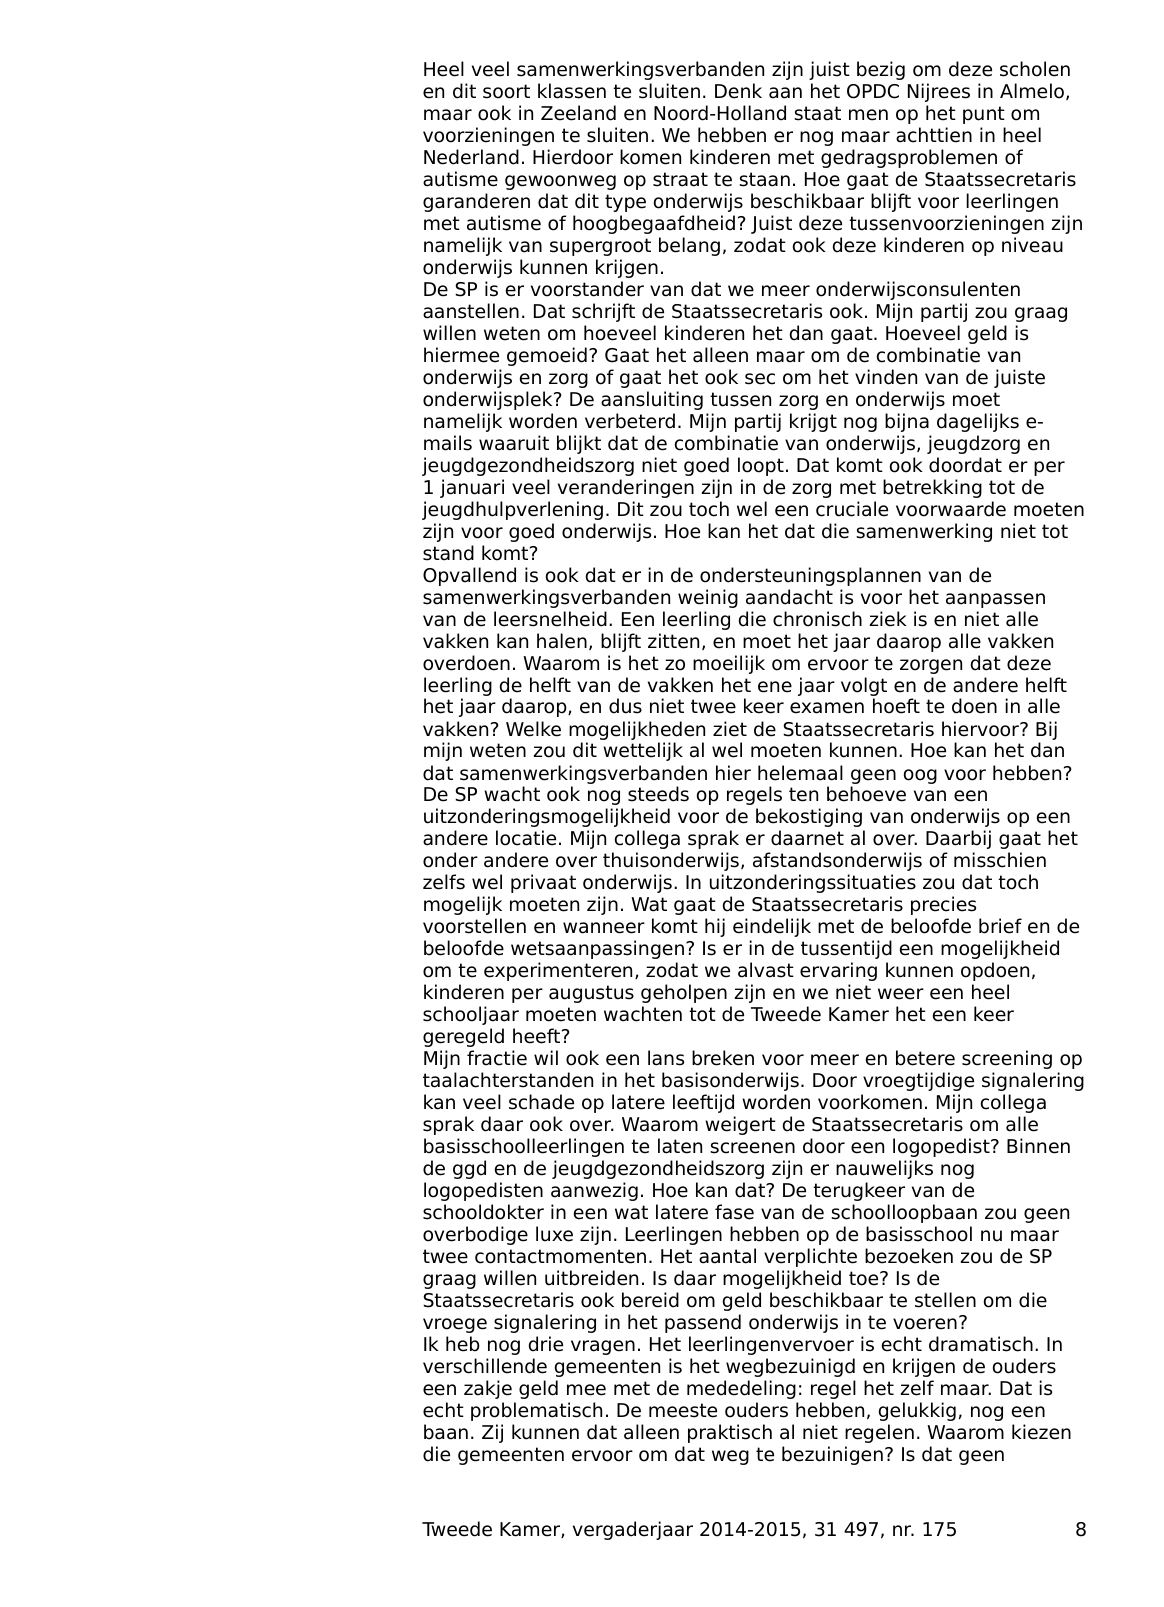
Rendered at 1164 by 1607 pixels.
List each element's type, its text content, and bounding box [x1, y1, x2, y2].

text Heel veel samenwerkingsverbanden zijn juist bezig om deze scholen en dit soort klassen te sluiten. Denk aan het OPDC Nijrees in Almelo, maar ook in Zeeland en Noord-Holland staat men op het punt om voorzieningen te sluiten. We hebben er nog maar achttien in heel Nederland. Hierdoor komen kinderen met gedragsproblemen of autisme gewoonweg op straat te staan. Hoe gaat de Staatssecretaris garanderen dat dit type onderwijs beschikbaar blijft voor leerlingen met autisme of hoogbegaafdheid? Juist deze tussenvoorzieningen zijn namelijk van supergroot belang, zodat ook deze kinderen op niveau onderwijs kunnen krijgen. [422, 59, 1087, 279]
text Opvallend is ook dat er in de ondersteuningsplannen van de samenwerkingsverbanden weinig aandacht is voor het aanpassen van de leersnelheid. Een leerling die chronisch ziek is en niet alle vakken kan halen, blijft zitten, en moet het jaar daarop alle vakken overdoen. Waarom is het zo moeilijk om ervoor te zorgen dat deze leerling de helft van de vakken het ene jaar volgt en de andere helft het jaar daarop, en dus niet twee keer examen hoeft te doen in alle vakken? Welke mogelijkheden ziet de Staatssecretaris hiervoor? Bij mijn weten zou dit wettelijk al wel moeten kunnen. Hoe kan het dan dat samenwerkingsverbanden hier helemaal geen oog voor hebben? [422, 564, 1087, 784]
text De SP is er voorstander van dat we meer onderwijsconsulenten aanstellen. Dat schrijft de Staatssecretaris ook. Mijn partij zou graag willen weten om hoeveel kinderen het dan gaat. Hoeveel geld is hiermee gemoeid? Gaat het alleen maar om de combinatie van onderwijs en zorg of gaat het ook sec om het vinden van de juiste onderwijsplek? De aansluiting tussen zorg en onderwijs moet namelijk worden verbeterd. Mijn partij krijgt nog bijna dagelijks e-mails waaruit blijkt dat de combinatie van onderwijs, jeugdzorg en jeugdgezondheidszorg niet goed loopt. Dat komt ook doordat er per 1 januari veel veranderingen zijn in de zorg met betrekking tot de jeugdhulpverlening. Dit zou toch wel een cruciale voorwaarde moeten zijn voor goed onderwijs. Hoe kan het dat die samenwerking niet tot stand komt? [422, 279, 1087, 564]
text Ik heb nog drie vragen. Het leerlingenvervoer is echt dramatisch. In verschillende gemeenten is het wegbezuinigd en krijgen de ouders een zakje geld mee met de mededeling: regel het zelf maar. Dat is echt problematisch. De meeste ouders hebben, gelukkig, nog een baan. Zij kunnen dat alleen praktisch al niet regelen. Waarom kiezen die gemeenten ervoor om dat weg te bezuinigen? Is dat geen [422, 1334, 1087, 1466]
text Mijn fractie wil ook een lans breken voor meer en betere screening op taalachterstanden in het basisonderwijs. Door vroegtijdige signalering kan veel schade op latere leeftijd worden voorkomen. Mijn collega sprak daar ook over. Waarom weigert de Staatssecretaris om alle basisschoolleerlingen te laten screenen door een logopedist? Binnen de ggd en de jeugdgezondheidszorg zijn er nauwelijks nog logopedisten aanwezig. Hoe kan dat? De terugkeer van de schooldokter in een wat latere fase van de schoolloopbaan zou geen overbodige luxe zijn. Leerlingen hebben op de basisschool nu maar twee contactmomenten. Het aantal verplichte bezoeken zou de SP graag willen uitbreiden. Is daar mogelijkheid toe? Is de Staatssecretaris ook bereid om geld beschikbaar te stellen om die vroege signalering in het passend onderwijs in te voeren? [422, 1048, 1087, 1334]
text De SP wacht ook nog steeds op regels ten behoeve van een uitzonderingsmogelijkheid voor de bekostiging van onderwijs op een andere locatie. Mijn collega sprak er daarnet al over. Daarbij gaat het onder andere over thuisonderwijs, afstandsonderwijs of misschien zelfs wel privaat onderwijs. In uitzonderingssituaties zou dat toch mogelijk moeten zijn. Wat gaat de Staatssecretaris precies voorstellen en wanneer komt hij eindelijk met de beloofde brief en de beloofde wetsaanpassingen? Is er in de tussentijd een mogelijkheid om te experimenteren, zodat we alvast ervaring kunnen opdoen, kinderen per augustus geholpen zijn en we niet weer een heel schooljaar moeten wachten tot de Tweede Kamer het een keer geregeld heeft? [422, 784, 1087, 1048]
